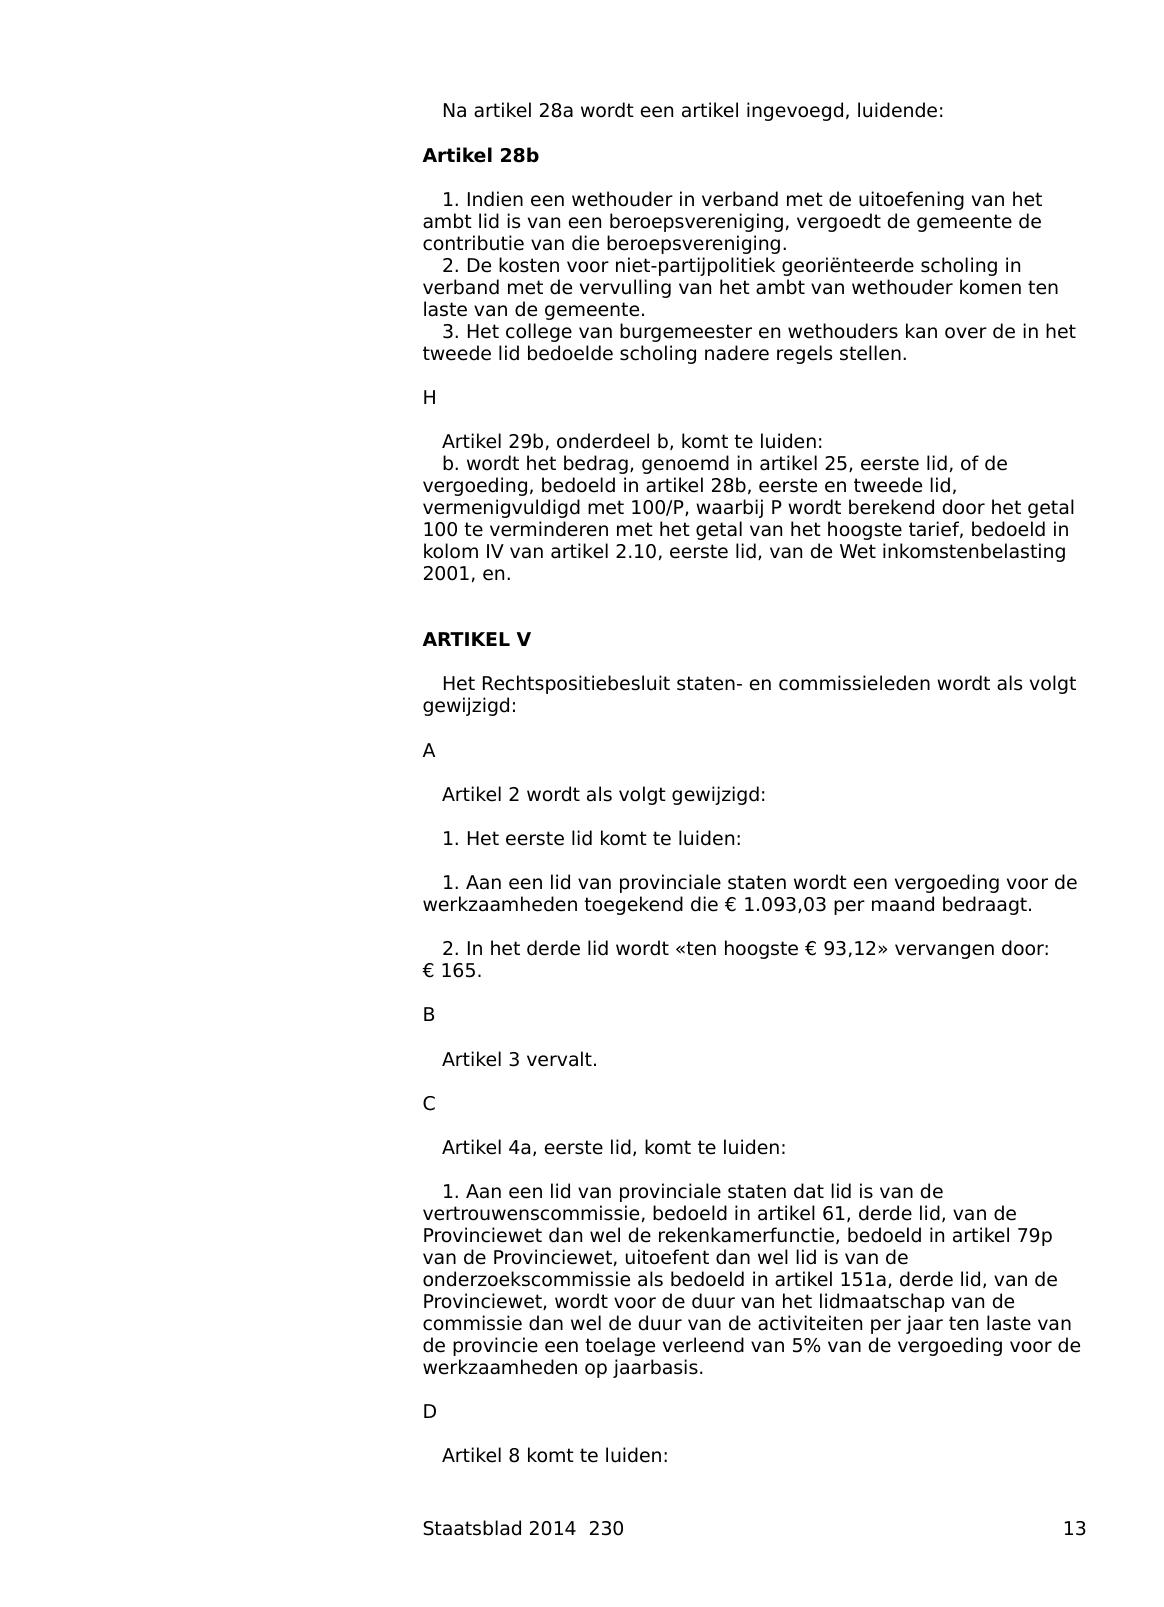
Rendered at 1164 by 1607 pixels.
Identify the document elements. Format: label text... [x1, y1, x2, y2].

text Artikel 4a, eerste lid, komt te luiden: [422, 1137, 1087, 1159]
text Het Rechtspositiebesluit staten- en commissieleden wordt als volgt gewijzigd: [422, 673, 1087, 717]
text 2. In het derde lid wordt «ten hoogste € 93,12» vervangen door: € 165. [422, 938, 1087, 982]
text A [422, 739, 1087, 761]
text 2. De kosten voor niet-partijpolitiek georiënteerde scholing in verband met de vervulling van het ambt van wethouder komen ten laste van de gemeente. [422, 255, 1087, 321]
text 1. Het eerste lid komt te luiden: [422, 828, 1087, 850]
subtitle Artikel 28b [422, 144, 1087, 167]
text 1. Aan een lid van provinciale staten dat lid is van de vertrouwenscommissie, bedoeld in artikel 61, derde lid, van de Provinciewet dan wel de rekenkamerfunctie, bedoeld in artikel 79p van de Provinciewet, uitoefent dan wel lid is van de onderzoekscommissie als bedoeld in artikel 151a, derde lid, van de Provinciewet, wordt voor de duur van het lidmaatschap van de commissie dan wel de duur van de activiteiten per jaar ten laste van de provincie een toelage verleend van 5% van de vergoeding voor de werkzaamheden op jaarbasis. [422, 1181, 1087, 1379]
text 1. Indien een wethouder in verband met de uitoefening van het ambt lid is van een beroepsvereniging, vergoedt de gemeente de contributie van die beroepsvereniging. [422, 189, 1087, 255]
text C [422, 1093, 1087, 1114]
text 1. Aan een lid van provinciale staten wordt een vergoeding voor de werkzaamheden toegekend die € 1.093,03 per maand bedraagt. [422, 872, 1087, 916]
text B [422, 1004, 1087, 1026]
subtitle ARTIKEL V [422, 629, 1087, 651]
text b. wordt het bedrag, genoemd in artikel 25, eerste lid, of de vergoeding, bedoeld in artikel 28b, eerste en tweede lid, vermenigvuldigd met 100/P, waarbij P wordt berekend door het getal 100 te verminderen met het getal van het hoogste tarief, bedoeld in kolom IV van artikel 2.10, eerste lid, van de Wet inkomstenbelasting 2001, en. [422, 453, 1087, 585]
text Artikel 29b, onderdeel b, komt te luiden: [422, 431, 1087, 453]
text H [422, 387, 1087, 409]
text Artikel 8 komt te luiden: [422, 1445, 1087, 1467]
text Na artikel 28a wordt een artikel ingevoegd, luidende: [422, 100, 1087, 122]
text Artikel 2 wordt als volgt gewijzigd: [422, 784, 1087, 806]
text Artikel 3 vervalt. [422, 1048, 1087, 1070]
text 3. Het college van burgemeester en wethouders kan over de in het tweede lid bedoelde scholing nadere regels stellen. [422, 321, 1087, 364]
text D [422, 1401, 1087, 1423]
